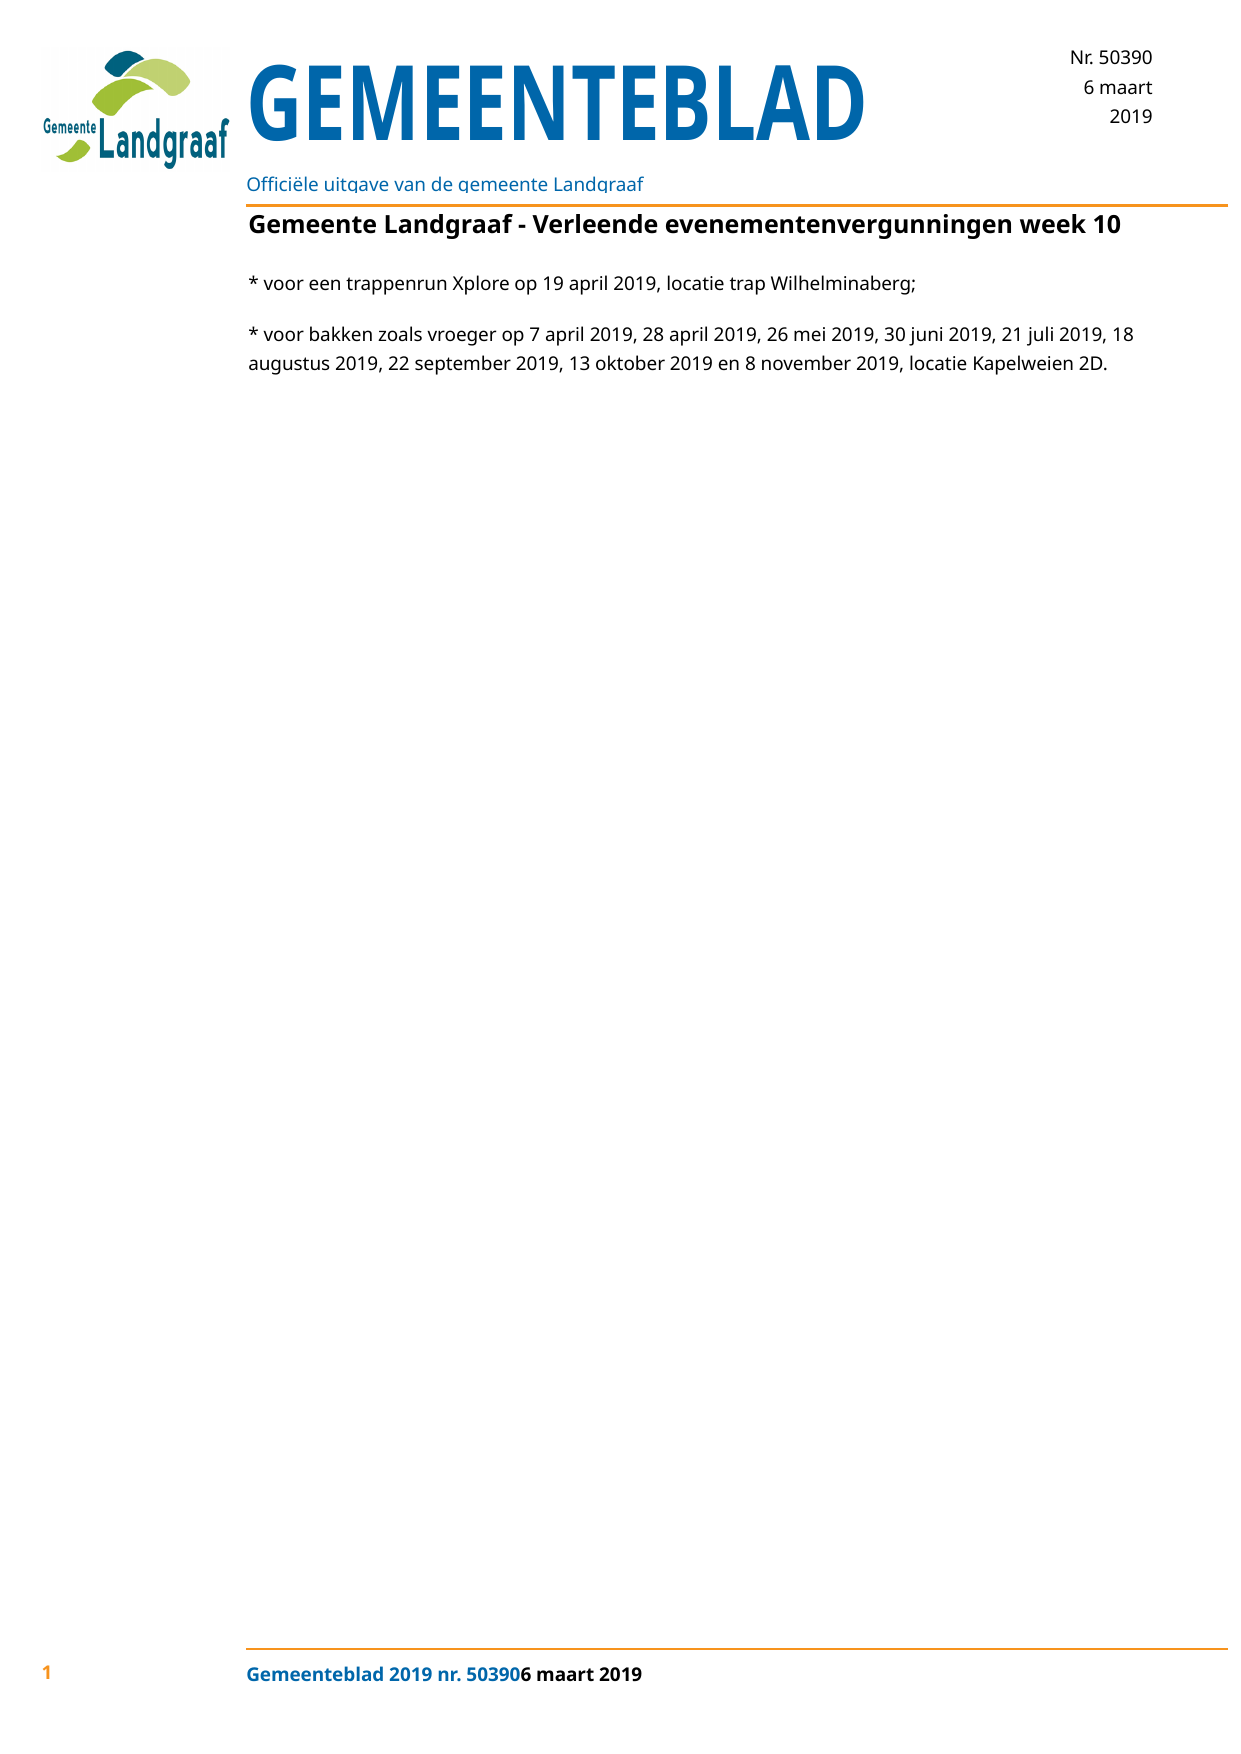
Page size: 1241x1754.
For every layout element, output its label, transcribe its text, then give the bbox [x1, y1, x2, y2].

text Gemeente Landgraaf - Verleende evenementenvergunningen week 10 [248, 207, 1152, 241]
picture [41, 47, 231, 172]
text * voor een trappenrun Xplore op 19 april 2019, locatie trap Wilhelminaberg; [248, 270, 1152, 296]
text * voor bakken zoals vroeger op 7 april 2019, 28 april 2019, 26 mei 2019, 30 juni 2019, 21 juli 2019, 18 augustus 2019, 22 september 2019, 13 oktober 2019 en 8 november 2019, locatie Kapelweien 2D. [248, 321, 1152, 376]
